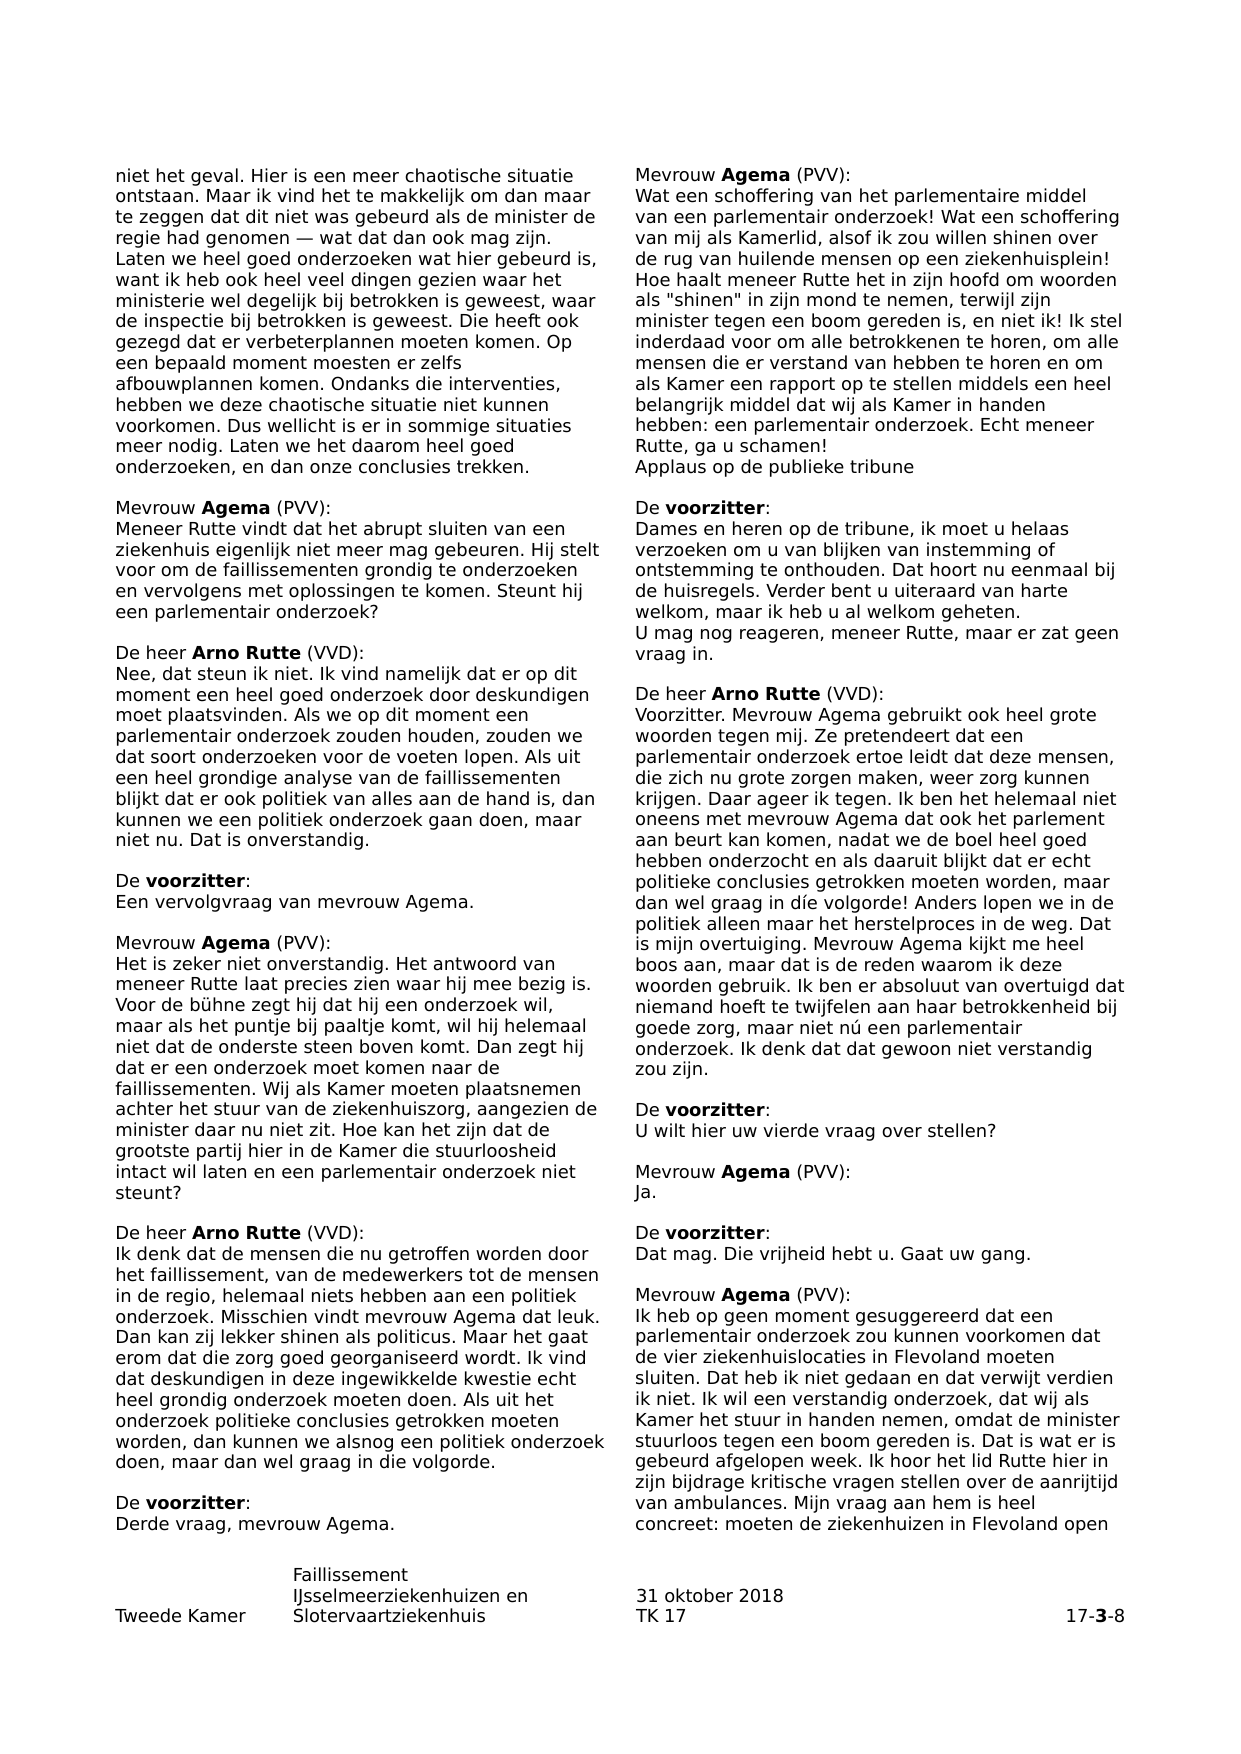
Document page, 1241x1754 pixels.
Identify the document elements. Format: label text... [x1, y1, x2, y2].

text Mevrouw Agema (PVV): [115, 498, 605, 518]
text Applaus op de publieke tribune [635, 457, 1125, 478]
text Ik heb op geen moment gesuggereerd dat een parlementair onderzoek zou kunnen voorkomen dat de vier ziekenhuislocaties in Flevoland moeten sluiten. Dat heb ik niet gedaan en dat verwijt verdien ik niet. Ik wil een verstandig onderzoek, dat wij als Kamer het stuur in handen nemen, omdat de minister stuurloos tegen een boom gereden is. Dat is wat er is gebeurd afgelopen week. Ik hoor het lid Rutte hier in zijn bijdrage kritische vragen stellen over de aanrijtijd van ambulances. Mijn vraag aan hem is heel concreet: moeten de ziekenhuizen in Flevoland open [635, 1305, 1125, 1534]
text Mevrouw Agema (PVV): [115, 932, 605, 953]
text Mevrouw Agema (PVV): [635, 165, 1125, 186]
text Mevrouw Agema (PVV): [635, 1162, 1125, 1182]
text Ik denk dat de mensen die nu getroffen worden door het faillissement, van de medewerkers tot de mensen in de regio, helemaal niets hebben aan een politiek onderzoek. Misschien vindt mevrouw Agema dat leuk. Dan kan zij lekker shinen als politicus. Maar het gaat erom dat die zorg goed georganiseerd wordt. Ik vind dat deskundigen in deze ingewikkelde kwestie echt heel grondig onderzoek moeten doen. Als uit het onderzoek politieke conclusies getrokken moeten worden, dan kunnen we alsnog een politiek onderzoek doen, maar dan wel graag in die volgorde. [115, 1244, 605, 1473]
text Ja. [635, 1182, 1125, 1203]
text Nee, dat steun ik niet. Ik vind namelijk dat er op dit moment een heel goed onderzoek door deskundigen moet plaatsvinden. Als we op dit moment een parlementair onderzoek zouden houden, zouden we dat soort onderzoeken voor de voeten lopen. Als uit een heel grondige analyse van de faillissementen blijkt dat er ook politiek van alles aan de hand is, dan kunnen we een politiek onderzoek gaan doen, maar niet nu. Dat is onverstandig. [115, 663, 605, 851]
text Dames en heren op de tribune, ik moet u helaas verzoeken om u van blijken van instemming of ontstemming te onthouden. Dat hoort nu eenmaal bij de huisregels. Verder bent u uiteraard van harte welkom, maar ik heb u al welkom geheten. [635, 518, 1125, 623]
text U wilt hier uw vierde vraag over stellen? [635, 1121, 1125, 1142]
text Een vervolgvraag van mevrouw Agema. [115, 892, 605, 912]
text De heer Arno Rutte (VVD): [115, 643, 605, 663]
text Mevrouw Agema (PVV): [635, 1285, 1125, 1305]
text niet het geval. Hier is een meer chaotische situatie ontstaan. Maar ik vind het te makkelijk om dan maar te zeggen dat dit niet was gebeurd als de minister de regie had genomen — wat dat dan ook mag zijn. Laten we heel goed onderzoeken wat hier gebeurd is, want ik heb ook heel veel dingen gezien waar het ministerie wel degelijk bij betrokken is geweest, waar de inspectie bij betrokken is geweest. Die heeft ook gezegd dat er verbeterplannen moeten komen. Op een bepaald moment moesten er zelfs afbouwplannen komen. Ondanks die interventies, hebben we deze chaotische situatie niet kunnen voorkomen. Dus wellicht is er in sommige situaties meer nodig. Laten we het daarom heel goed onderzoeken, en dan onze conclusies trekken. [115, 165, 605, 478]
text De voorzitter: [115, 1493, 605, 1514]
text De voorzitter: [115, 871, 605, 892]
text Wat een schoffering van het parlementaire middel van een parlementair onderzoek! Wat een schoffering van mij als Kamerlid, alsof ik zou willen shinen over de rug van huilende mensen op een ziekenhuisplein! Hoe haalt meneer Rutte het in zijn hoofd om woorden als "shinen" in zijn mond te nemen, terwijl zijn minister tegen een boom gereden is, en niet ik! Ik stel inderdaad voor om alle betrokkenen te horen, om alle mensen die er verstand van hebben te horen en om als Kamer een rapport op te stellen middels een heel belangrijk middel dat wij als Kamer in handen hebben: een parlementair onderzoek. Echt meneer Rutte, ga u schamen! [635, 186, 1125, 457]
text De voorzitter: [635, 1100, 1125, 1121]
text Derde vraag, mevrouw Agema. [115, 1514, 605, 1535]
text U mag nog reageren, meneer Rutte, maar er zat geen vraag in. [635, 623, 1125, 664]
text De voorzitter: [635, 498, 1125, 518]
text Voorzitter. Mevrouw Agema gebruikt ook heel grote woorden tegen mij. Ze pretendeert dat een parlementair onderzoek ertoe leidt dat deze mensen, die zich nu grote zorgen maken, weer zorg kunnen krijgen. Daar ageer ik tegen. Ik ben het helemaal niet oneens met mevrouw Agema dat ook het parlement aan beurt kan komen, nadat we de boel heel goed hebben onderzocht en als daaruit blijkt dat er echt politieke conclusies getrokken moeten worden, maar dan wel graag in díe volgorde! Anders lopen we in de politiek alleen maar het herstelproces in de weg. Dat is mijn overtuiging. Mevrouw Agema kijkt me heel boos aan, maar dat is de reden waarom ik deze woorden gebruik. Ik ben er absoluut van overtuigd dat niemand hoeft te twijfelen aan haar betrokkenheid bij goede zorg, maar niet nú een parlementair onderzoek. Ik denk dat dat gewoon niet verstandig zou zijn. [635, 705, 1125, 1080]
text Het is zeker niet onverstandig. Het antwoord van meneer Rutte laat precies zien waar hij mee bezig is. Voor de bühne zegt hij dat hij een onderzoek wil, maar als het puntje bij paaltje komt, wil hij helemaal niet dat de onderste steen boven komt. Dan zegt hij dat er een onderzoek moet komen naar de faillissementen. Wij als Kamer moeten plaatsnemen achter het stuur van de ziekenhuiszorg, aangezien de minister daar nu niet zit. Hoe kan het zijn dat de grootste partij hier in de Kamer die stuurloosheid intact wil laten en een parlementair onderzoek niet steunt? [115, 953, 605, 1203]
text Dat mag. Die vrijheid hebt u. Gaat uw gang. [635, 1244, 1125, 1265]
text De heer Arno Rutte (VVD): [115, 1223, 605, 1244]
text De voorzitter: [635, 1223, 1125, 1244]
text Meneer Rutte vindt dat het abrupt sluiten van een ziekenhuis eigenlijk niet meer mag gebeuren. Hij stelt voor om de faillissementen grondig te onderzoeken en vervolgens met oplossingen te komen. Steunt hij een parlementair onderzoek? [115, 518, 605, 623]
text De heer Arno Rutte (VVD): [635, 684, 1125, 705]
